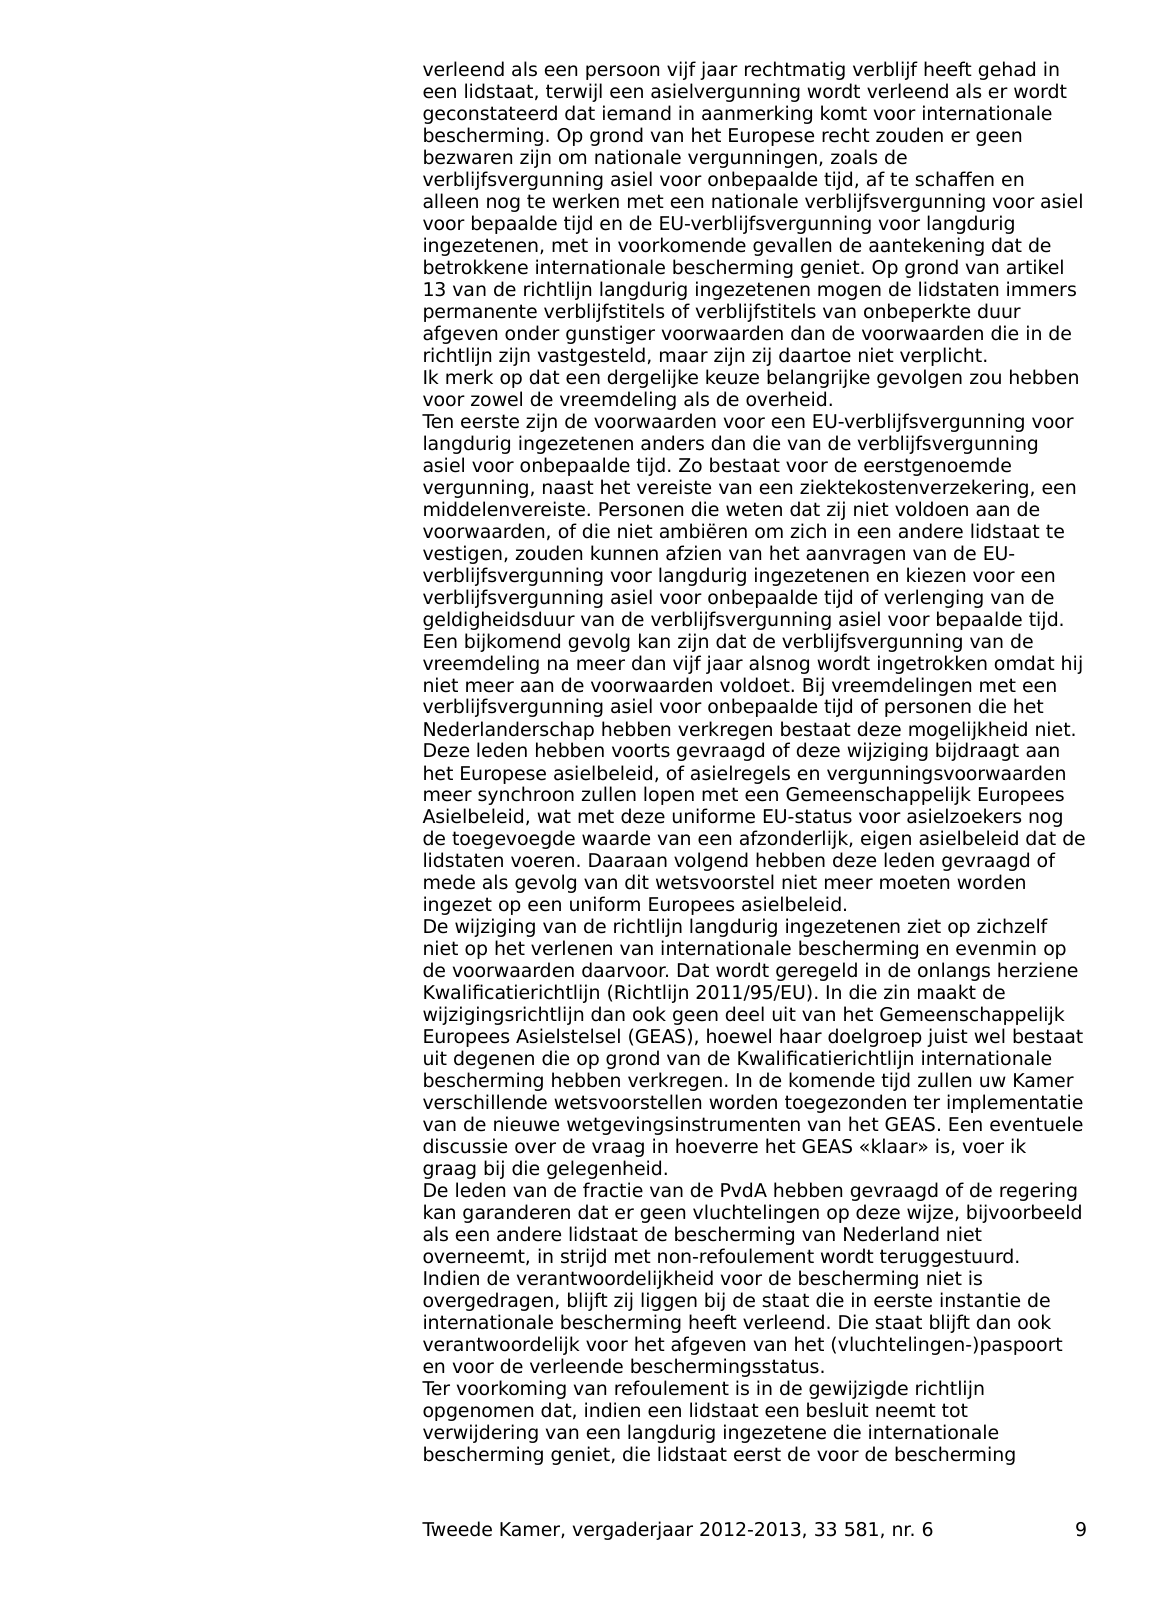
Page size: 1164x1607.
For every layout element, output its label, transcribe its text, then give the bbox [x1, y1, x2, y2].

text De leden van de fractie van de PvdA hebben gevraagd of de regering kan garanderen dat er geen vluchtelingen op deze wijze, bijvoorbeeld als een andere lidstaat de bescherming van Nederland niet overneemt, in strijd met non-refoulement wordt teruggestuurd. [422, 1180, 1087, 1268]
text De wijziging van de richtlijn langdurig ingezetenen ziet op zichzelf niet op het verlenen van internationale bescherming en evenmin op de voorwaarden daarvoor. Dat wordt geregeld in de onlangs herziene Kwalificatierichtlijn (Richtlijn 2011/95/EU). In die zin maakt de wijzigingsrichtlijn dan ook geen deel uit van het Gemeenschappelijk Europees Asielstelsel (GEAS), hoewel haar doelgroep juist wel bestaat uit degenen die op grond van de Kwalificatierichtlijn internationale bescherming hebben verkregen. In de komende tijd zullen uw Kamer verschillende wetsvoorstellen worden toegezonden ter implementatie van de nieuwe wetgevingsinstrumenten van het GEAS. Een eventuele discussie over de vraag in hoeverre het GEAS «klaar» is, voer ik graag bij die gelegenheid. [422, 916, 1087, 1180]
text Indien de verantwoordelijkheid voor de bescherming niet is overgedragen, blijft zij liggen bij de staat die in eerste instantie de internationale bescherming heeft verleend. Die staat blijft dan ook verantwoordelijk voor het afgeven van het (vluchtelingen-)paspoort en voor de verleende beschermingsstatus. [422, 1268, 1087, 1378]
text verleend als een persoon vijf jaar rechtmatig verblijf heeft gehad in een lidstaat, terwijl een asielvergunning wordt verleend als er wordt geconstateerd dat iemand in aanmerking komt voor internationale bescherming. Op grond van het Europese recht zouden er geen bezwaren zijn om nationale vergunningen, zoals de verblijfsvergunning asiel voor onbepaalde tijd, af te schaffen en alleen nog te werken met een nationale verblijfsvergunning voor asiel voor bepaalde tijd en de EU-verblijfsvergunning voor langdurig ingezetenen, met in voorkomende gevallen de aantekening dat de betrokkene internationale bescherming geniet. Op grond van artikel 13 van de richtlijn langdurig ingezetenen mogen de lidstaten immers permanente verblijfstitels of verblijfstitels van onbeperkte duur afgeven onder gunstiger voorwaarden dan de voorwaarden die in de richtlijn zijn vastgesteld, maar zijn zij daartoe niet verplicht. [422, 59, 1087, 367]
text Ter voorkoming van refoulement is in de gewijzigde richtlijn opgenomen dat, indien een lidstaat een besluit neemt tot verwijdering van een langdurig ingezetene die internationale bescherming geniet, die lidstaat eerst de voor de bescherming [422, 1378, 1087, 1466]
text Deze leden hebben voorts gevraagd of deze wijziging bijdraagt aan het Europese asielbeleid, of asielregels en vergunningsvoorwaarden meer synchroon zullen lopen met een Gemeenschappelijk Europees Asielbeleid, wat met deze uniforme EU-status voor asielzoekers nog de toegevoegde waarde van een afzonderlijk, eigen asielbeleid dat de lidstaten voeren. Daaraan volgend hebben deze leden gevraagd of mede als gevolg van dit wetsvoorstel niet meer moeten worden ingezet op een uniform Europees asielbeleid. [422, 740, 1087, 916]
text Een bijkomend gevolg kan zijn dat de verblijfsvergunning van de vreemdeling na meer dan vijf jaar alsnog wordt ingetrokken omdat hij niet meer aan de voorwaarden voldoet. Bij vreemdelingen met een verblijfsvergunning asiel voor onbepaalde tijd of personen die het Nederlanderschap hebben verkregen bestaat deze mogelijkheid niet. [422, 631, 1087, 740]
text Ik merk op dat een dergelijke keuze belangrijke gevolgen zou hebben voor zowel de vreemdeling als de overheid. [422, 367, 1087, 411]
text Ten eerste zijn de voorwaarden voor een EU-verblijfsvergunning voor langdurig ingezetenen anders dan die van de verblijfsvergunning asiel voor onbepaalde tijd. Zo bestaat voor de eerstgenoemde vergunning, naast het vereiste van een ziektekostenverzekering, een middelenvereiste. Personen die weten dat zij niet voldoen aan de voorwaarden, of die niet ambiëren om zich in een andere lidstaat te vestigen, zouden kunnen afzien van het aanvragen van de EU-verblijfsvergunning voor langdurig ingezetenen en kiezen voor een verblijfsvergunning asiel voor onbepaalde tijd of verlenging van de geldigheidsduur van de verblijfsvergunning asiel voor bepaalde tijd. [422, 411, 1087, 631]
